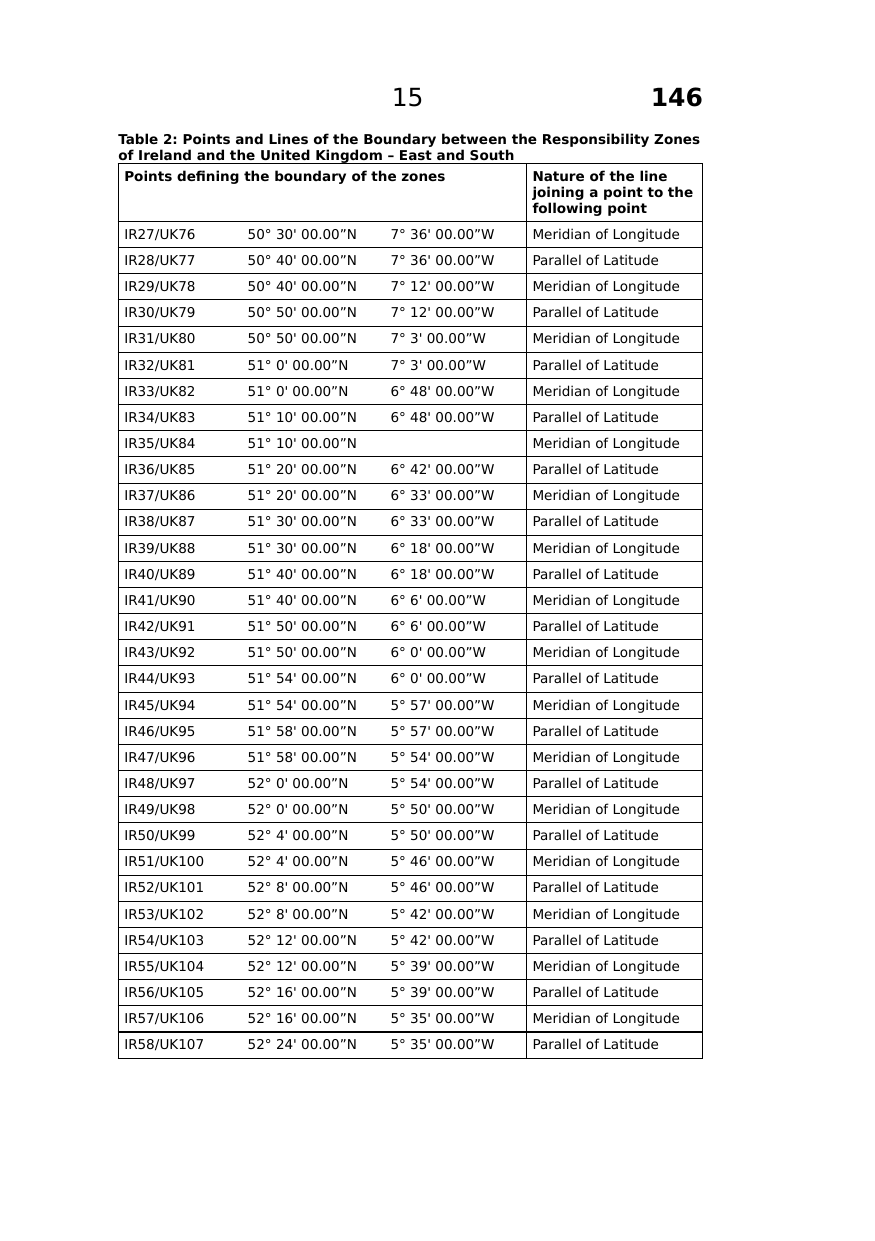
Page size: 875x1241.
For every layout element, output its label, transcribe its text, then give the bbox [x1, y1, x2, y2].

table_cell IR45/UK94 [119, 693, 241, 718]
table_cell 5° 54' 00.00”W [385, 771, 526, 796]
table_cell 7° 36' 00.00”W [385, 222, 526, 247]
table_cell Points defining the boundary of the zones [119, 164, 526, 221]
table_cell 6° 33' 00.00”W [385, 510, 526, 535]
table_cell 52° 4' 00.00”N [241, 850, 384, 874]
table_cell IR54/UK103 [119, 928, 241, 953]
table_cell 6° 18' 00.00”W [385, 562, 526, 587]
table_cell 51° 50' 00.00”N [241, 614, 384, 639]
table_cell Parallel of Latitude [527, 457, 702, 482]
table_cell 51° 20' 00.00”N [241, 457, 384, 482]
table_cell 51° 54' 00.00”N [241, 666, 384, 692]
table_cell [385, 431, 526, 456]
table_cell IR32/UK81 [119, 353, 241, 378]
table_cell Parallel of Latitude [527, 562, 702, 587]
table_cell IR34/UK83 [119, 405, 241, 430]
table_cell IR48/UK97 [119, 771, 241, 796]
table_cell 52° 12' 00.00”N [241, 954, 384, 979]
table_cell IR36/UK85 [119, 457, 241, 482]
table_cell Parallel of Latitude [527, 614, 702, 639]
table_cell 50° 30' 00.00”N [241, 222, 384, 247]
table_cell IR40/UK89 [119, 562, 241, 587]
table_cell IR38/UK87 [119, 510, 241, 535]
table_cell 7° 12' 00.00”W [385, 274, 526, 299]
table_cell 5° 46' 00.00”W [385, 876, 526, 901]
table_cell Nature of the line joining a point to the following point [527, 164, 702, 221]
table_cell 51° 10' 00.00”N [241, 431, 384, 456]
table_cell Meridian of Longitude [527, 274, 702, 299]
table_cell 51° 10' 00.00”N [241, 405, 384, 430]
table_cell 6° 42' 00.00”W [385, 457, 526, 482]
table_cell 51° 0' 00.00”N [241, 379, 384, 404]
table_cell 6° 48' 00.00”W [385, 405, 526, 430]
table_cell IR37/UK86 [119, 484, 241, 508]
table_cell IR33/UK82 [119, 379, 241, 404]
table_cell Meridian of Longitude [527, 1006, 702, 1031]
table_cell 52° 0' 00.00”N [241, 771, 384, 796]
table_cell 51° 54' 00.00”N [241, 693, 384, 718]
table_cell 52° 16' 00.00”N [241, 980, 384, 1005]
table_cell 5° 57' 00.00”W [385, 719, 526, 744]
table_cell 5° 35' 00.00”W [385, 1033, 526, 1058]
table_cell Meridian of Longitude [527, 640, 702, 665]
table_cell 5° 46' 00.00”W [385, 850, 526, 874]
table_cell IR49/UK98 [119, 797, 241, 822]
table_cell Parallel of Latitude [527, 928, 702, 953]
table_cell 50° 50' 00.00”N [241, 300, 384, 326]
table_cell Parallel of Latitude [527, 405, 702, 430]
table_cell Meridian of Longitude [527, 902, 702, 927]
table_cell 52° 16' 00.00”N [241, 1006, 384, 1031]
table_cell Meridian of Longitude [527, 850, 702, 874]
table_cell Meridian of Longitude [527, 484, 702, 508]
table_cell 51° 40' 00.00”N [241, 562, 384, 587]
table_cell 5° 50' 00.00”W [385, 823, 526, 848]
table_cell 51° 30' 00.00”N [241, 510, 384, 535]
table_cell IR52/UK101 [119, 876, 241, 901]
table_cell IR57/UK106 [119, 1006, 241, 1031]
table_cell 51° 30' 00.00”N [241, 536, 384, 561]
table_cell 5° 54' 00.00”W [385, 745, 526, 770]
table_cell IR47/UK96 [119, 745, 241, 770]
table_cell Parallel of Latitude [527, 300, 702, 326]
table_cell 6° 33' 00.00”W [385, 484, 526, 508]
table_cell 50° 40' 00.00”N [241, 248, 384, 273]
table_cell 51° 0' 00.00”N [241, 353, 384, 378]
table_cell IR42/UK91 [119, 614, 241, 639]
table_cell 6° 48' 00.00”W [385, 379, 526, 404]
table_cell 52° 12' 00.00”N [241, 928, 384, 953]
table_cell IR51/UK100 [119, 850, 241, 874]
table_cell 5° 42' 00.00”W [385, 902, 526, 927]
table_cell 7° 3' 00.00”W [385, 353, 526, 378]
table_cell 5° 50' 00.00”W [385, 797, 526, 822]
table_cell 5° 35' 00.00”W [385, 1006, 526, 1031]
table_cell Parallel of Latitude [527, 876, 702, 901]
table_cell IR41/UK90 [119, 588, 241, 613]
table_cell Parallel of Latitude [527, 771, 702, 796]
table_cell 52° 0' 00.00”N [241, 797, 384, 822]
table_cell IR27/UK76 [119, 222, 241, 247]
table_cell 7° 12' 00.00”W [385, 300, 526, 326]
table_cell Meridian of Longitude [527, 693, 702, 718]
table_cell IR39/UK88 [119, 536, 241, 561]
table_cell Meridian of Longitude [527, 588, 702, 613]
table_cell 52° 24' 00.00”N [241, 1033, 384, 1058]
table_cell Parallel of Latitude [527, 719, 702, 744]
table_cell IR55/UK104 [119, 954, 241, 979]
table_cell Parallel of Latitude [527, 510, 702, 535]
table_cell IR43/UK92 [119, 640, 241, 665]
table_cell 5° 39' 00.00”W [385, 954, 526, 979]
table_cell 50° 50' 00.00”N [241, 327, 384, 352]
table_cell Parallel of Latitude [527, 353, 702, 378]
table_cell IR29/UK78 [119, 274, 241, 299]
table_cell IR28/UK77 [119, 248, 241, 273]
table_cell 52° 4' 00.00”N [241, 823, 384, 848]
table_cell Meridian of Longitude [527, 222, 702, 247]
table_cell 51° 50' 00.00”N [241, 640, 384, 665]
table_header Table 2: Points and Lines of the Boundary between the Responsibility Zones of Ireland and the United Kingdom – East and South [118, 132, 703, 163]
table_cell Parallel of Latitude [527, 980, 702, 1005]
table_cell Parallel of Latitude [527, 248, 702, 273]
table_cell Parallel of Latitude [527, 823, 702, 848]
table_cell 51° 58' 00.00”N [241, 719, 384, 744]
table_cell 6° 18' 00.00”W [385, 536, 526, 561]
table_cell IR53/UK102 [119, 902, 241, 927]
table_cell Meridian of Longitude [527, 327, 702, 352]
table_cell IR35/UK84 [119, 431, 241, 456]
table_cell 50° 40' 00.00”N [241, 274, 384, 299]
table_cell 6° 0' 00.00”W [385, 640, 526, 665]
table_cell 5° 42' 00.00”W [385, 928, 526, 953]
table_cell 51° 58' 00.00”N [241, 745, 384, 770]
table_cell 7° 3' 00.00”W [385, 327, 526, 352]
table_cell 52° 8' 00.00”N [241, 876, 384, 901]
table_cell 6° 0' 00.00”W [385, 666, 526, 692]
table_cell 5° 57' 00.00”W [385, 693, 526, 718]
table_cell IR56/UK105 [119, 980, 241, 1005]
table_cell Meridian of Longitude [527, 379, 702, 404]
table_cell IR50/UK99 [119, 823, 241, 848]
table_cell 52° 8' 00.00”N [241, 902, 384, 927]
table_cell IR31/UK80 [119, 327, 241, 352]
table_cell 6° 6' 00.00”W [385, 614, 526, 639]
table_cell Meridian of Longitude [527, 536, 702, 561]
table_cell Parallel of Latitude [527, 666, 702, 692]
table_cell 51° 20' 00.00”N [241, 484, 384, 508]
table_cell Meridian of Longitude [527, 431, 702, 456]
table_cell Meridian of Longitude [527, 797, 702, 822]
table_cell IR30/UK79 [119, 300, 241, 326]
table_cell IR58/UK107 [119, 1033, 241, 1058]
table_cell 7° 36' 00.00”W [385, 248, 526, 273]
table_cell IR44/UK93 [119, 666, 241, 692]
table_cell 51° 40' 00.00”N [241, 588, 384, 613]
table_cell Parallel of Latitude [527, 1033, 702, 1058]
table_cell 6° 6' 00.00”W [385, 588, 526, 613]
table_cell Meridian of Longitude [527, 954, 702, 979]
table_cell 5° 39' 00.00”W [385, 980, 526, 1005]
table_cell IR46/UK95 [119, 719, 241, 744]
table_cell Meridian of Longitude [527, 745, 702, 770]
